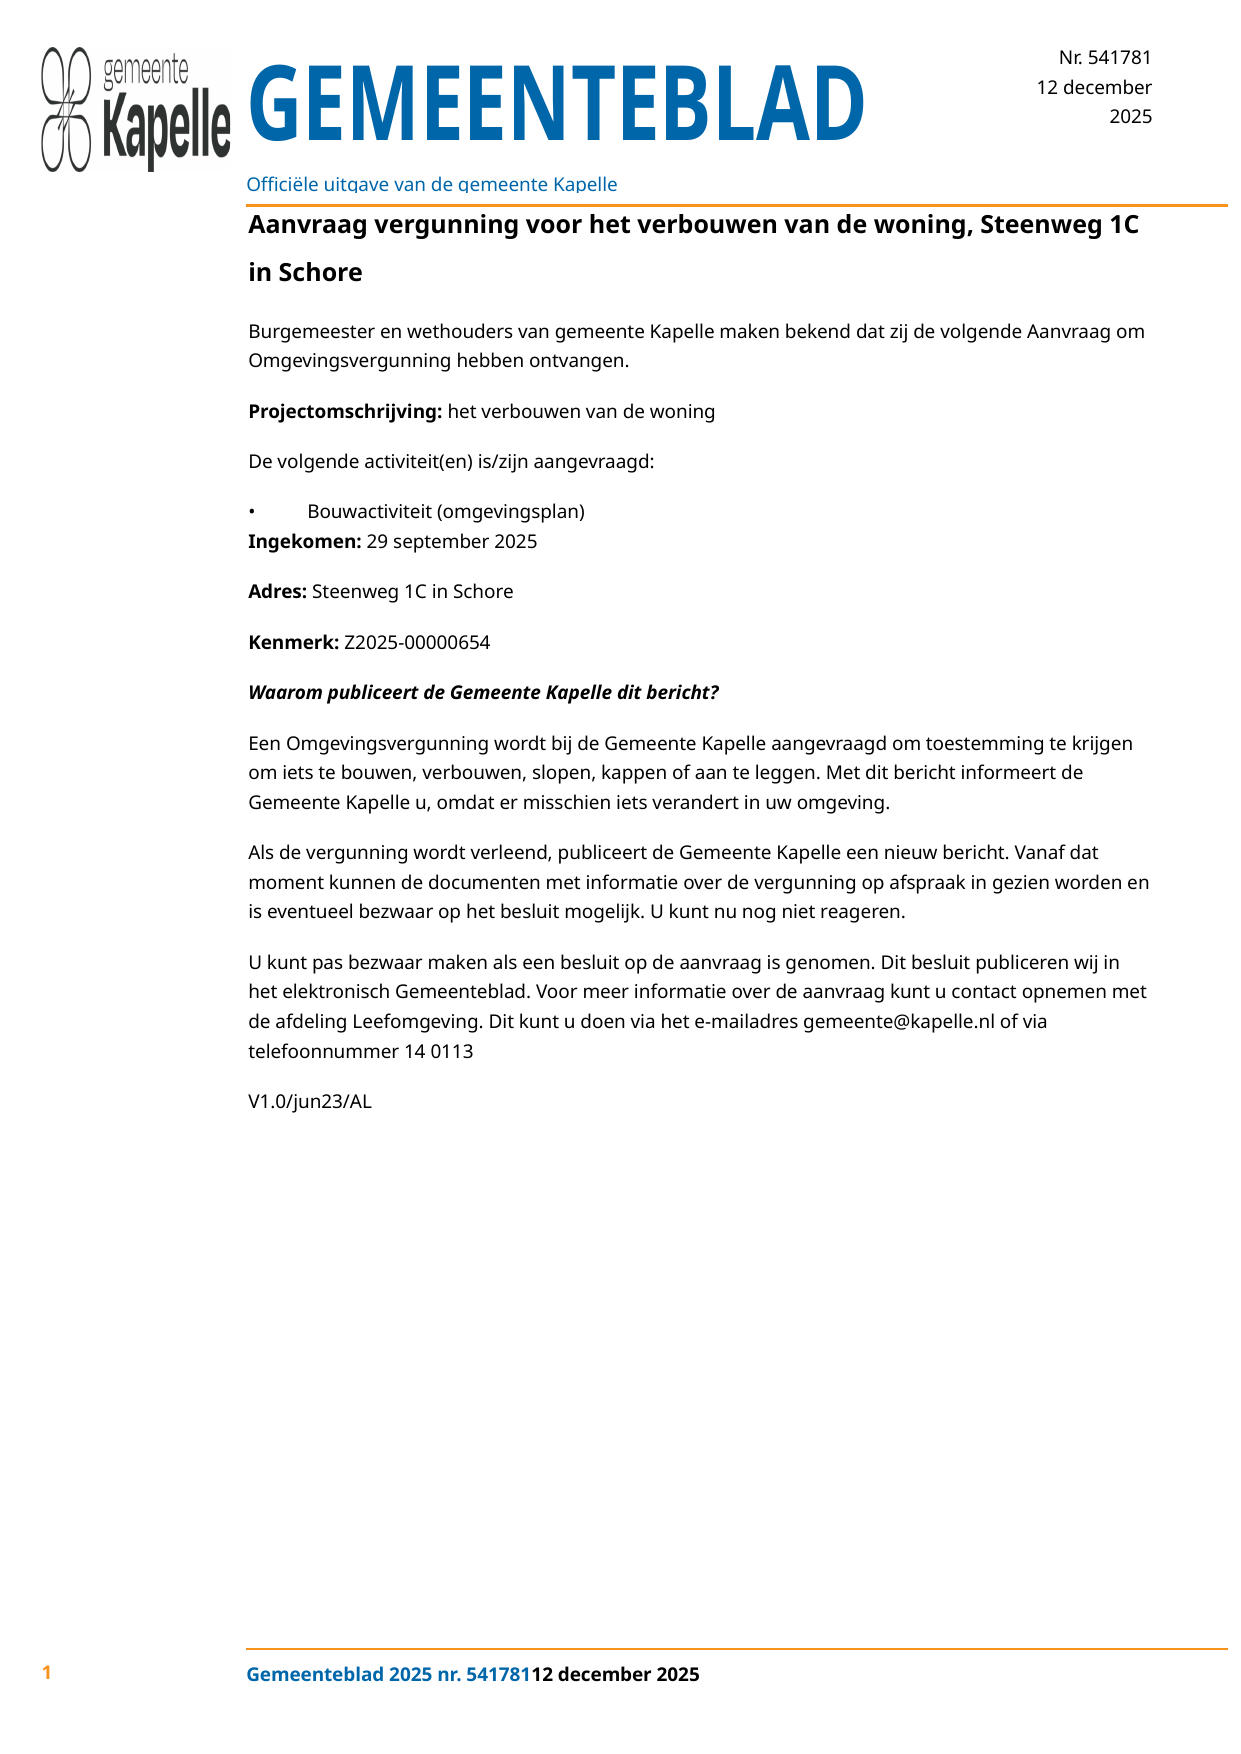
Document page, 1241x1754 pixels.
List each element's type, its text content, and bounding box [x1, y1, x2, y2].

text Als de vergunning wordt verleend, publiceert de Gemeente Kapelle een nieuw bericht. Vanaf dat moment kunnen de documenten met informatie over de vergunning op afspraak in gezien worden en is eventueel bezwaar op het besluit mogelijk. U kunt nu nog niet reageren. [248, 839, 1152, 924]
text Burgemeester en wethouders van gemeente Kapelle maken bekend dat zij de volgende Aanvraag om Omgevingsvergunning hebben ontvangen. [248, 318, 1152, 373]
text U kunt pas bezwaar maken als een besluit op de aanvraag is genomen. Dit besluit publiceren wij in het elektronisch Gemeenteblad. Voor meer informatie over de aanvraag kunt u contact opnemen met de afdeling Leefomgeving. Dit kunt u doen via het e-mailadres gemeente@kapelle.nl of via telefoonnummer 14 0113 [248, 949, 1152, 1064]
list Bouwactiviteit (omgevingsplan) [248, 499, 1152, 524]
text Kenmerk: Z2025-00000654 [248, 629, 1152, 655]
text Adres: Steenweg 1C in Schore [248, 579, 1152, 604]
text De volgende activiteit(en) is/zijn aangevraagd: [248, 448, 1152, 474]
text Aanvraag vergunning voor het verbouwen van de woning, Steenweg 1C in Schore [248, 207, 1152, 288]
text V1.0/jun23/AL [248, 1088, 1152, 1114]
text Een Omgevingsvergunning wordt bij de Gemeente Kapelle aangevraagd om toestemming te krijgen om iets te bouwen, verbouwen, slopen, kappen of aan te leggen. Met dit bericht informeert de Gemeente Kapelle u, omdat er misschien iets verandert in uw omgeving. [248, 730, 1152, 815]
text Waarom publiceert de Gemeente Kapelle dit bericht? [248, 679, 1152, 705]
picture [41, 47, 231, 172]
text Projectomschrijving: het verbouwen van de woning [248, 398, 1152, 424]
text Ingekomen: 29 september 2025 [248, 528, 1152, 554]
